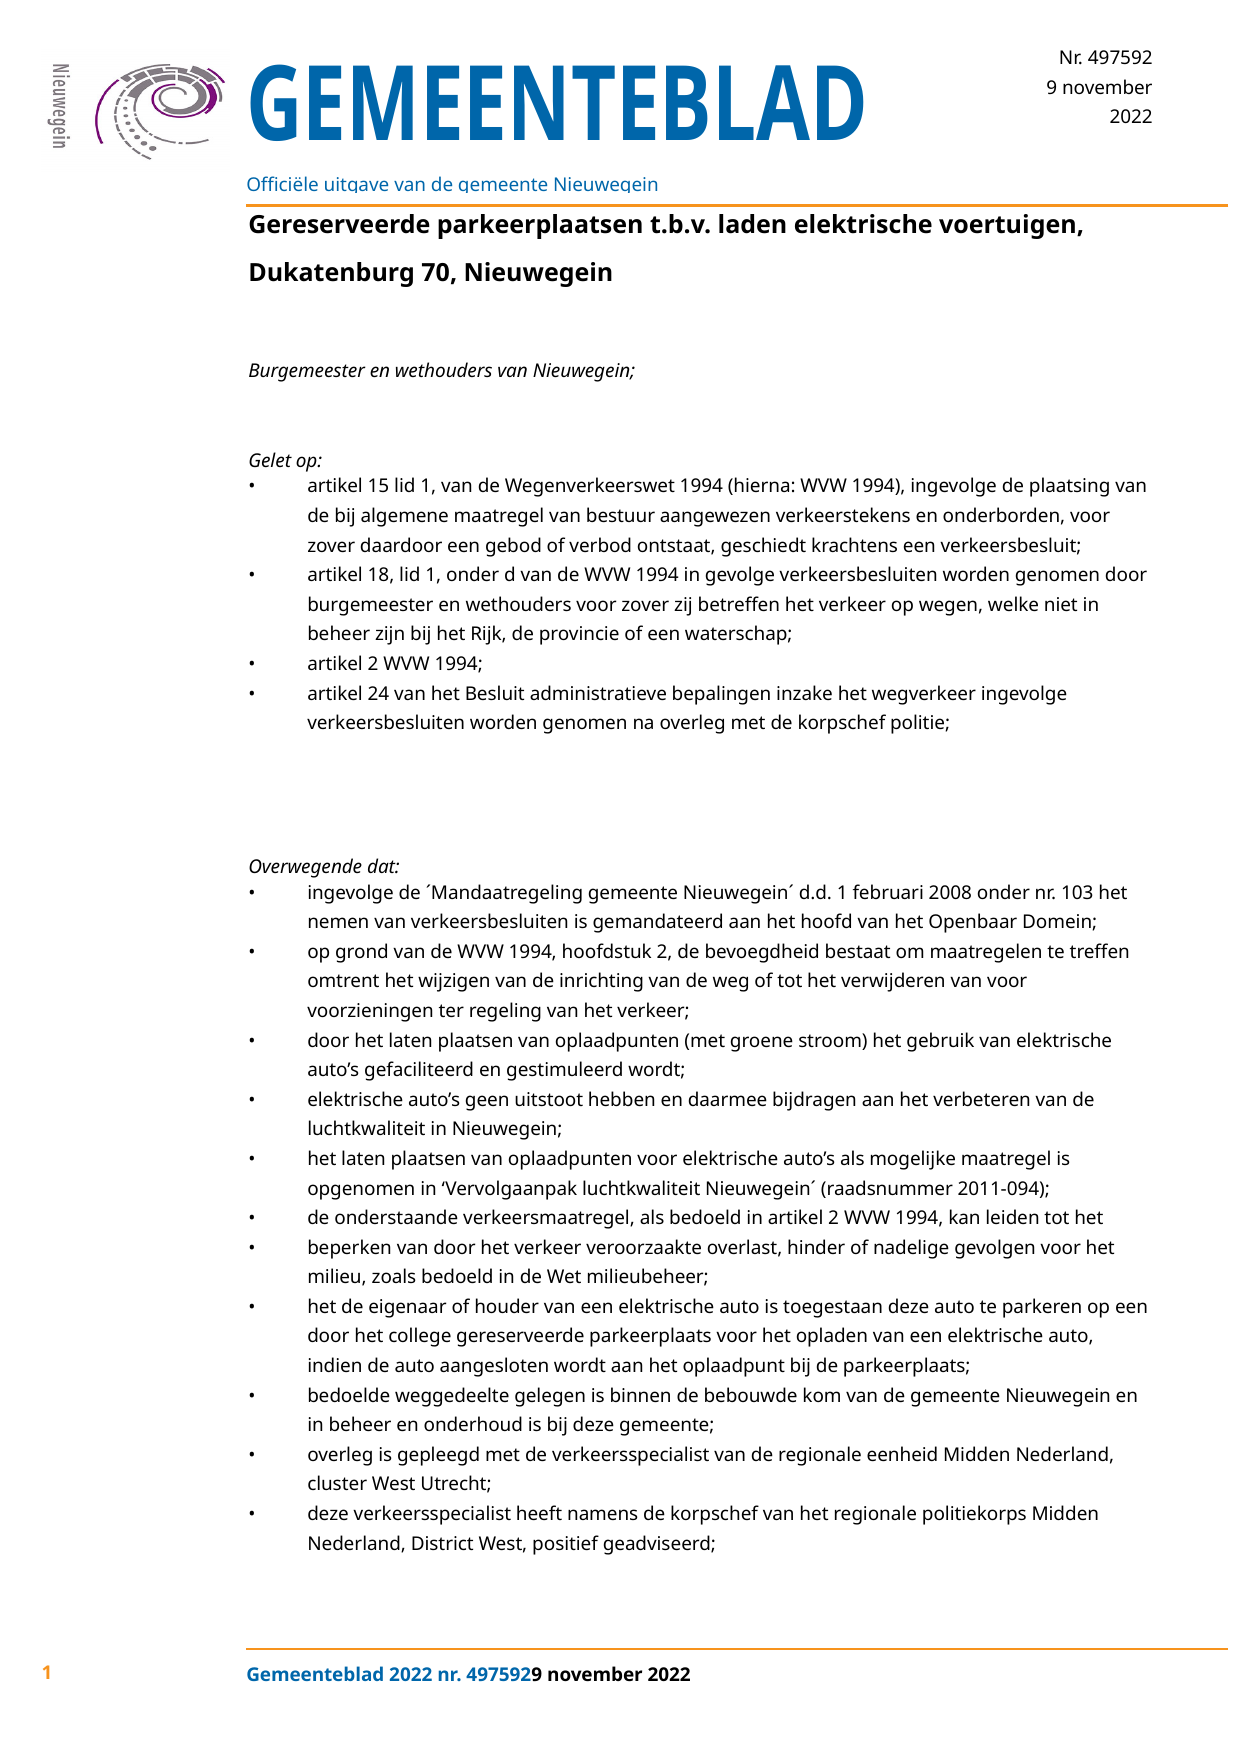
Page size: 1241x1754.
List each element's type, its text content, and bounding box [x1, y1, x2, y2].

list overleg is gepleegd met de verkeersspecialist van de regionale eenheid Midden Nederland, cluster West Utrecht; [248, 1441, 1152, 1496]
list artikel 15 lid 1, van de Wegenverkeerswet 1994 (hierna: WVW 1994), ingevolge de plaatsing van de bij algemene maatregel van bestuur aangewezen verkeerstekens en onderborden, voor zover daardoor een gebod of verbod ontstaat, geschiedt krachtens een verkeersbesluit; [248, 473, 1152, 557]
list artikel 18, lid 1, onder d van de WVW 1994 in gevolge verkeersbesluiten worden genomen door burgemeester en wethouders voor zover zij betreffen het verkeer op wegen, welke niet in beheer zijn bij het Rijk, de provincie of een waterschap; [248, 561, 1152, 646]
list artikel 2 WVW 1994; [248, 650, 1152, 676]
list elektrische auto’s geen uitstoot hebben en daarmee bijdragen aan het verbeteren van de luchtkwaliteit in Nieuwegein; [248, 1086, 1152, 1141]
list ingevolge de ´Mandaatregeling gemeente Nieuwegein´ d.d. 1 februari 2008 onder nr. 103 het nemen van verkeersbesluiten is gemandateerd aan het hoofd van het Openbaar Domein; [248, 879, 1152, 934]
list bedoelde weggedeelte gelegen is binnen de bebouwde kom van de gemeente Nieuwegein en in beheer en onderhoud is bij deze gemeente; [248, 1382, 1152, 1437]
list op grond van de WVW 1994, hoofdstuk 2, de bevoegdheid bestaat om maatregelen te treffen omtrent het wijzigen van de inrichting van de weg of tot het verwijderen van voor voorzieningen ter regeling van het verkeer; [248, 938, 1152, 1023]
text Gelet op: [248, 447, 1152, 473]
list artikel 24 van het Besluit administratieve bepalingen inzake het wegverkeer ingevolge verkeersbesluiten worden genomen na overleg met de korpschef politie; [248, 680, 1152, 735]
list het laten plaatsen van oplaadpunten voor elektrische auto’s als mogelijke maatregel is opgenomen in ‘Vervolgaanpak luchtkwaliteit Nieuwegein´ (raadsnummer 2011-094); [248, 1145, 1152, 1201]
text Overwegende dat: [248, 853, 1152, 879]
list door het laten plaatsen van oplaadpunten (met groene stroom) het gebruik van elektrische auto’s gefaciliteerd en gestimuleerd wordt; [248, 1027, 1152, 1082]
text Burgemeester en wethouders van Nieuwegein; [248, 357, 1152, 383]
picture [41, 47, 231, 172]
text Gereserveerde parkeerplaatsen t.b.v. laden elektrische voertuigen, Dukatenburg 70, Nieuwegein [248, 207, 1152, 288]
list deze verkeersspecialist heeft namens de korpschef van het regionale politiekorps Midden Nederland, District West, positief geadviseerd; [248, 1500, 1152, 1556]
list de onderstaande verkeersmaatregel, als bedoeld in artikel 2 WVW 1994, kan leiden tot het [248, 1204, 1152, 1230]
list beperken van door het verkeer veroorzaakte overlast, hinder of nadelige gevolgen voor het milieu, zoals bedoeld in de Wet milieubeheer; [248, 1234, 1152, 1289]
list het de eigenaar of houder van een elektrische auto is toegestaan deze auto te parkeren op een door het college gereserveerde parkeerplaats voor het opladen van een elektrische auto, indien de auto aangesloten wordt aan het oplaadpunt bij de parkeerplaats; [248, 1293, 1152, 1378]
